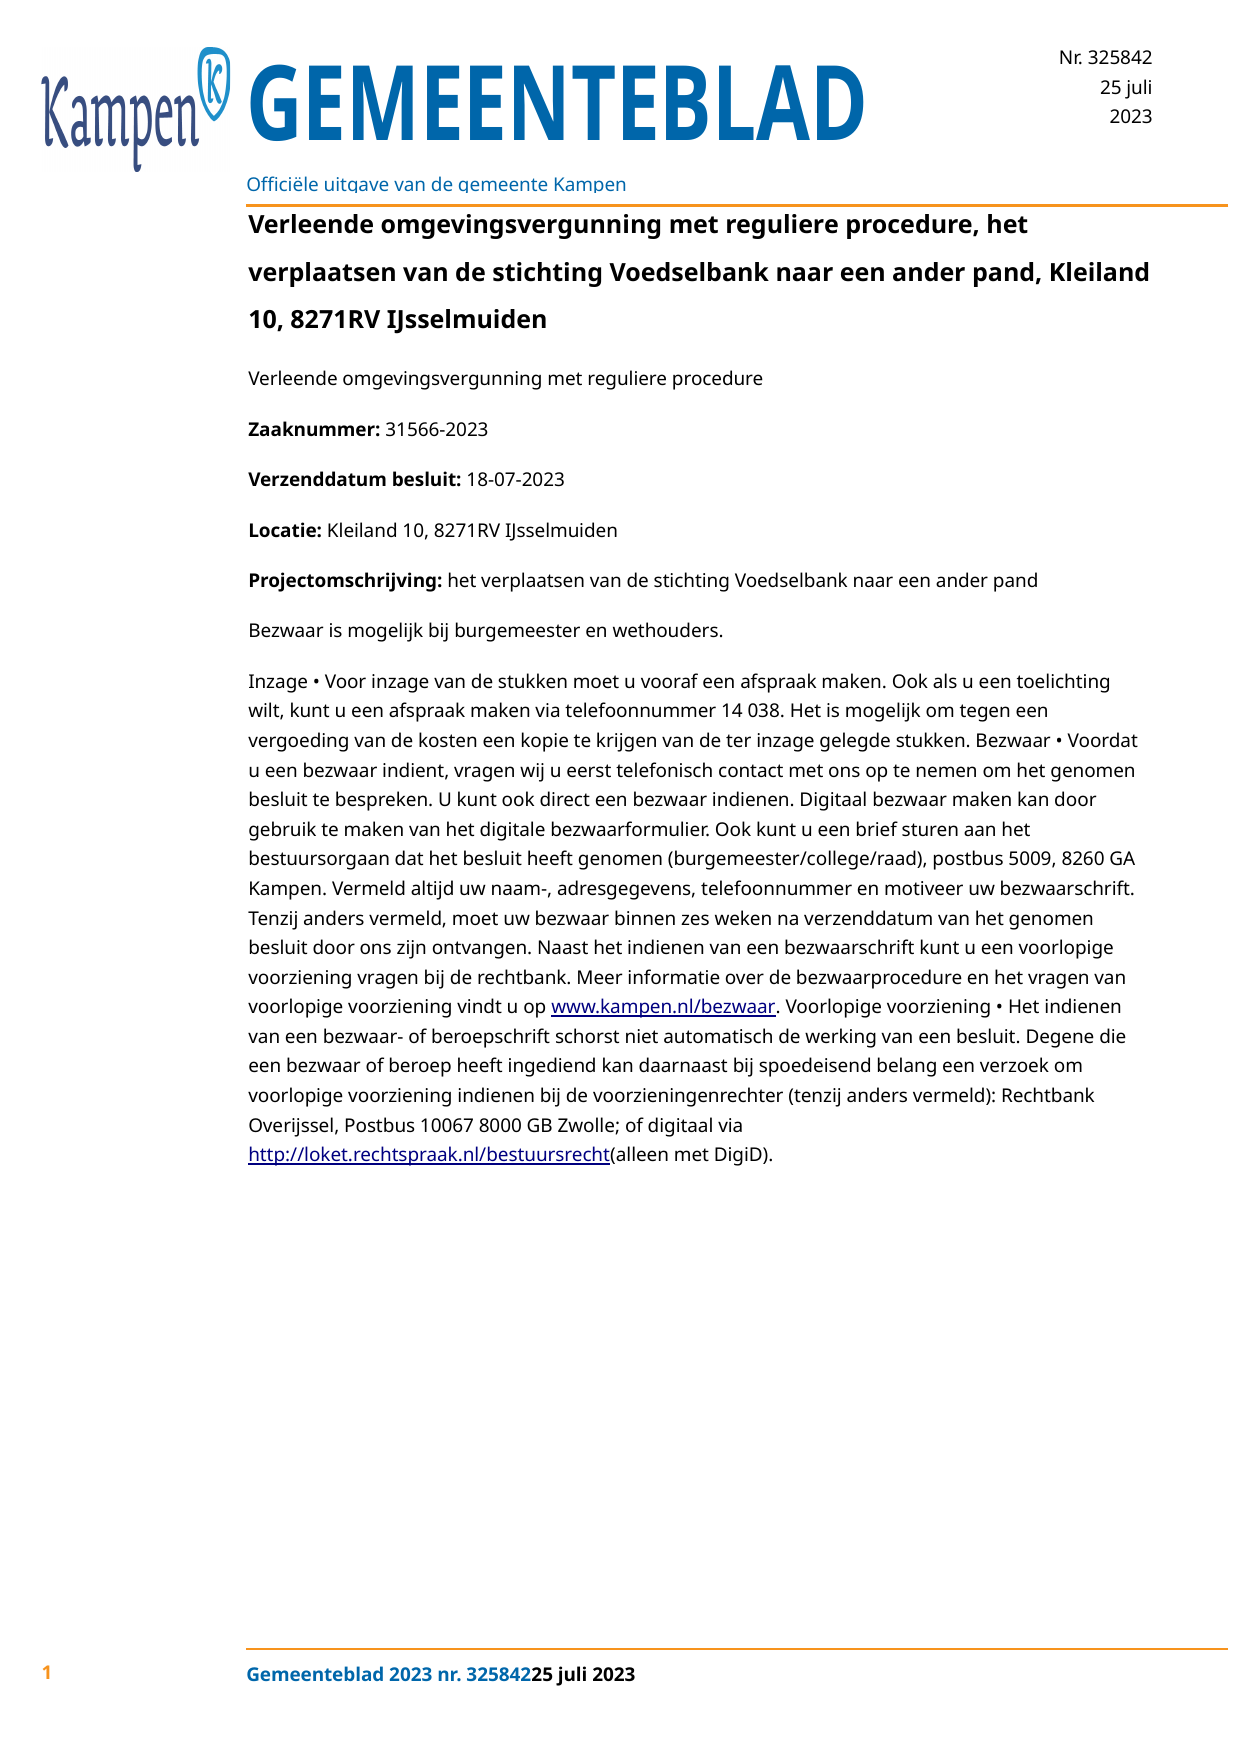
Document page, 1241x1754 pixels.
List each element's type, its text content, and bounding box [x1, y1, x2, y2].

text Inzage • Voor inzage van de stukken moet u vooraf een afspraak maken. Ook als u een toelichting wilt, kunt u een afspraak maken via telefoonnummer 14 038. Het is mogelijk om tegen een vergoeding van de kosten een kopie te krijgen van de ter inzage gelegde stukken. Bezwaar • Voordat u een bezwaar indient, vragen wij u eerst telefonisch contact met ons op te nemen om het genomen besluit te bespreken. U kunt ook direct een bezwaar indienen. Digitaal bezwaar maken kan door gebruik te maken van het digitale bezwaarformulier. Ook kunt u een brief sturen aan het bestuursorgaan dat het besluit heeft genomen (burgemeester/college/raad), postbus 5009, 8260 GA Kampen. Vermeld altijd uw naam-, adresgegevens, telefoonnummer en motiveer uw bezwaarschrift. Tenzij anders vermeld, moet uw bezwaar binnen zes weken na verzenddatum van het genomen besluit door ons zijn ontvangen. Naast het indienen van een bezwaarschrift kunt u een voorlopige voorziening vragen bij de rechtbank. Meer informatie over de bezwaarprocedure en het vragen van voorlopige voorziening vindt u op www.kampen.nl/bezwaar. Voorlopige voorziening • Het indienen van een bezwaar- of beroepschrift schorst niet automatisch de werking van een besluit. Degene die een bezwaar of beroep heeft ingediend kan daarnaast bij spoedeisend belang een verzoek om voorlopige voorziening indienen bij de voorzieningenrechter (tenzij anders vermeld): Rechtbank Overijssel, Postbus 10067 8000 GB Zwolle; of digitaal via http://loket.rechtspraak.nl/bestuursrecht(alleen met DigiD). [248, 668, 1152, 1167]
text Projectomschrijving: het verplaatsen van de stichting Voedselbank naar een ander pand [248, 567, 1152, 593]
picture [41, 47, 231, 172]
text Bezwaar is mogelijk bij burgemeester en wethouders. [248, 618, 1152, 643]
text Locatie: Kleiland 10, 8271RV IJsselmuiden [248, 517, 1152, 542]
text Verleende omgevingsvergunning met reguliere procedure [248, 366, 1152, 391]
text Zaaknummer: 31566-2023 [248, 416, 1152, 442]
text Verzenddatum besluit: 18-07-2023 [248, 466, 1152, 492]
text Verleende omgevingsvergunning met reguliere procedure, het verplaatsen van de stichting Voedselbank naar een ander pand, Kleiland 10, 8271RV IJsselmuiden [248, 207, 1152, 336]
